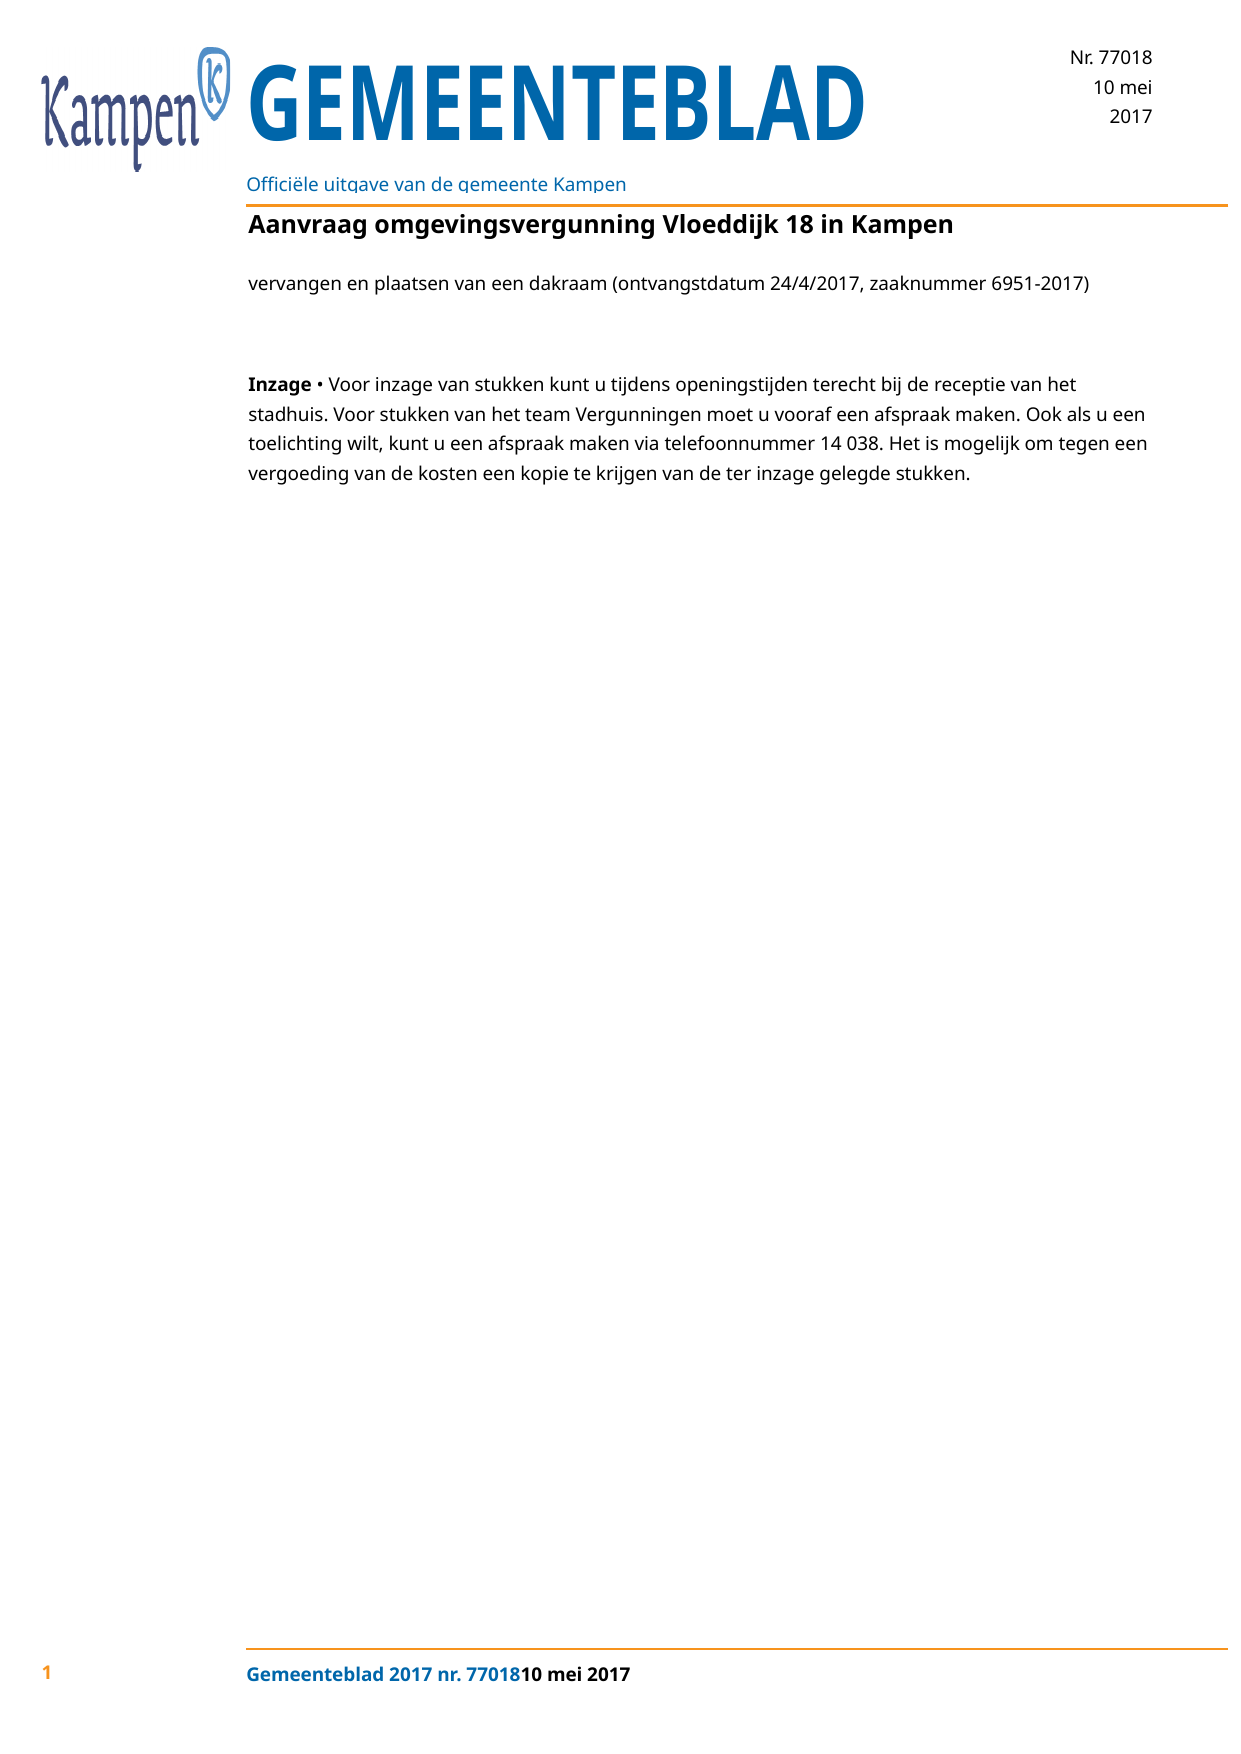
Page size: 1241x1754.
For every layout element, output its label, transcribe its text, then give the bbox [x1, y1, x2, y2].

picture [41, 47, 231, 172]
text Aanvraag omgevingsvergunning Vloeddijk 18 in Kampen [248, 207, 1152, 241]
text Inzage • Voor inzage van stukken kunt u tijdens openingstijden terecht bij de receptie van het stadhuis. Voor stukken van het team Vergunningen moet u vooraf een afspraak maken. Ook als u een toelichting wilt, kunt u een afspraak maken via telefoonnummer 14 038. Het is mogelijk om tegen een vergoeding van de kosten een kopie te krijgen van de ter inzage gelegde stukken. [248, 371, 1152, 486]
text vervangen en plaatsen van een dakraam (ontvangstdatum 24/4/2017, zaaknummer 6951-2017) [248, 270, 1152, 296]
